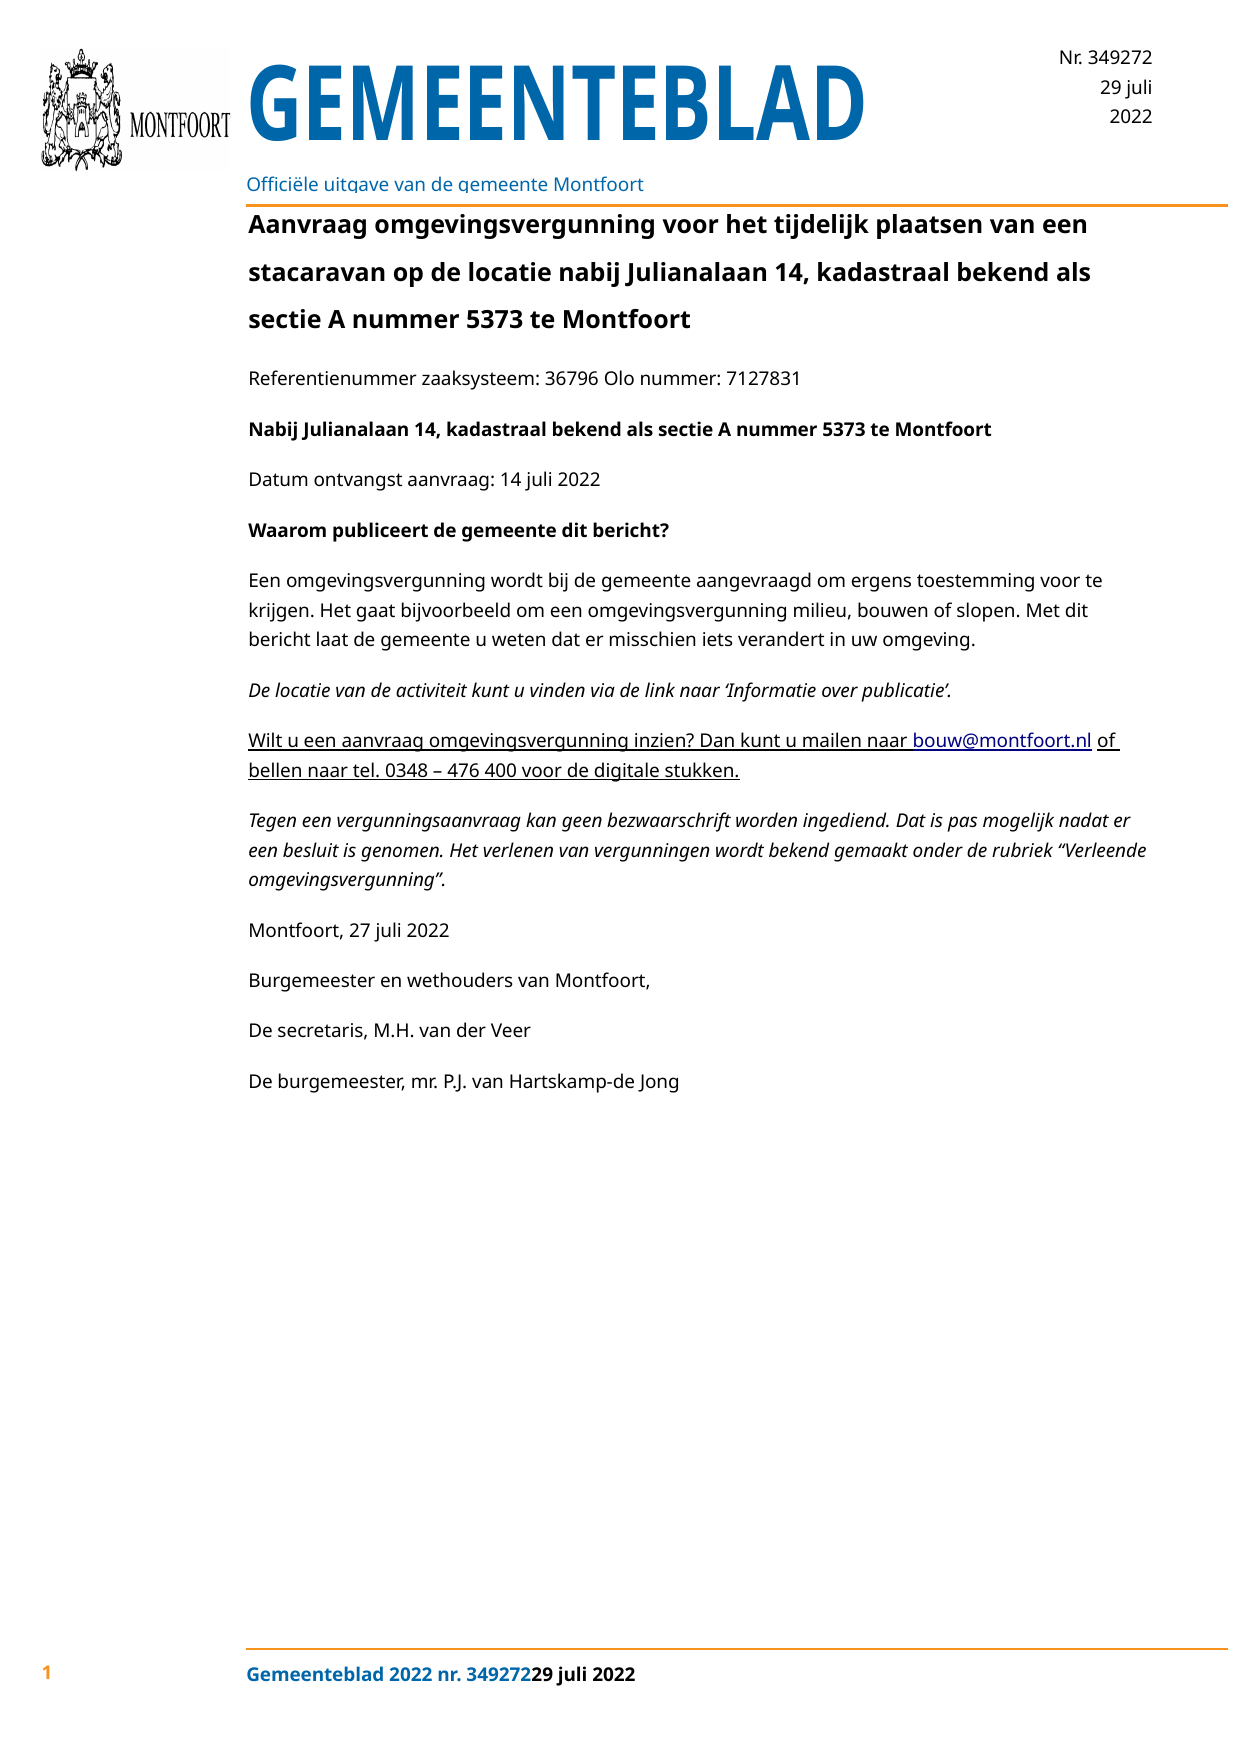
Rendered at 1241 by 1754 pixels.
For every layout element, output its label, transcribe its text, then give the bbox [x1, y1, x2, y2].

picture [41, 47, 231, 172]
text De locatie van de activiteit kunt u vinden via de link naar ‘Informatie over publicatie’. [248, 677, 1152, 702]
text Nabij Julianalaan 14, kadastraal bekend als sectie A nummer 5373 te Montfoort [248, 416, 1152, 442]
text Burgemeester en wethouders van Montfoort, [248, 967, 1152, 993]
text Montfoort, 27 juli 2022 [248, 917, 1152, 942]
text Waarom publiceert de gemeente dit bericht? [248, 517, 1152, 542]
text Datum ontvangst aanvraag: 14 juli 2022 [248, 466, 1152, 492]
text Wilt u een aanvraag omgevingsvergunning inzien? Dan kunt u mailen naar bouw@montfoort.nl of bellen naar tel. 0348 – 476 400 voor de digitale stukken. [248, 727, 1152, 782]
text De burgemeester, mr. P.J. van Hartskamp-de Jong [248, 1068, 1152, 1094]
text Aanvraag omgevingsvergunning voor het tijdelijk plaatsen van een stacaravan op de locatie nabij Julianalaan 14, kadastraal bekend als sectie A nummer 5373 te Montfoort [248, 207, 1152, 336]
text Een omgevingsvergunning wordt bij de gemeente aangevraagd om ergens toestemming voor te krijgen. Het gaat bijvoorbeeld om een omgevingsvergunning milieu, bouwen of slopen. Met dit bericht laat de gemeente u weten dat er misschien iets verandert in uw omgeving. [248, 567, 1152, 652]
text De secretaris, M.H. van der Veer [248, 1018, 1152, 1043]
text Referentienummer zaaksysteem: 36796 Olo nummer: 7127831 [248, 366, 1152, 391]
text Tegen een vergunningsaanvraag kan geen bezwaarschrift worden ingediend. Dat is pas mogelijk nadat er een besluit is genomen. Het verlenen van vergunningen wordt bekend gemaakt onder de rubriek “Verleende omgevingsvergunning”. [248, 807, 1152, 892]
